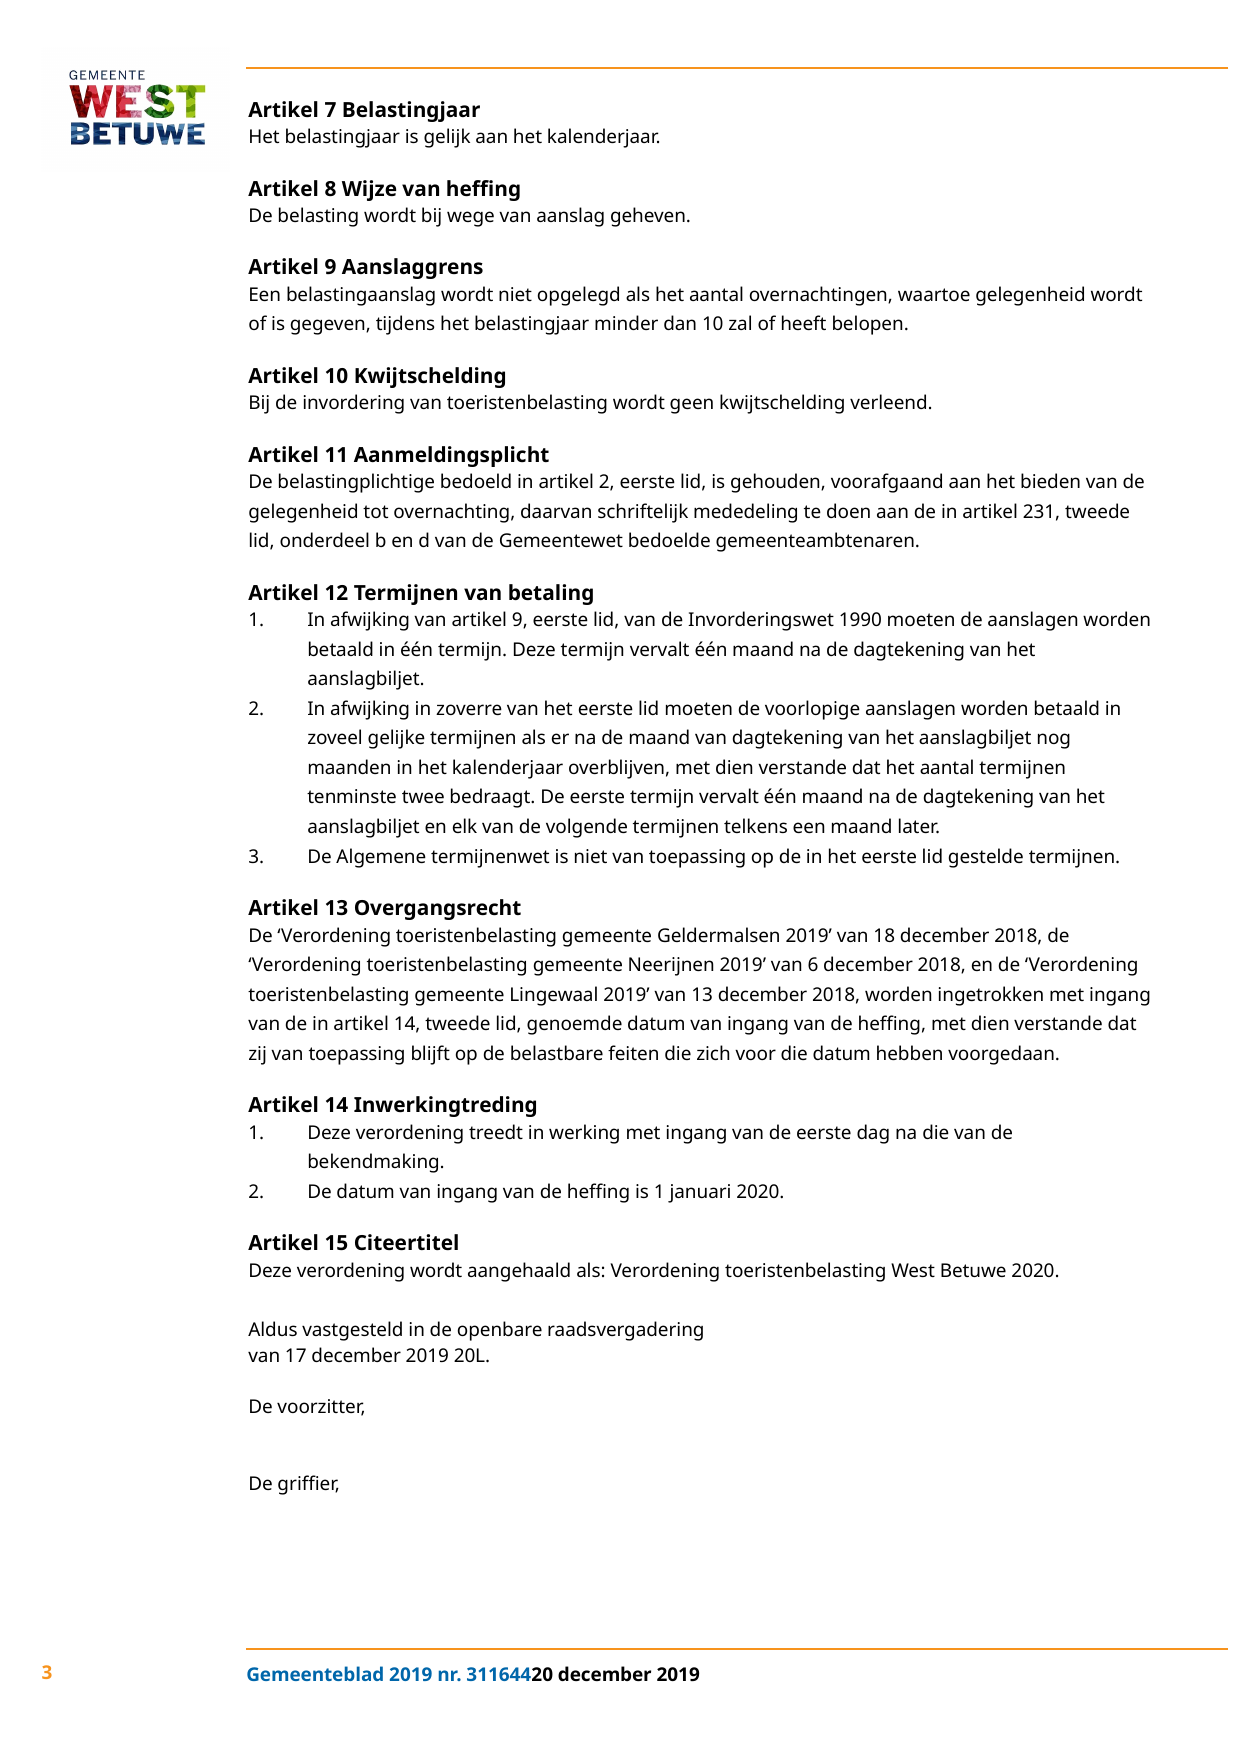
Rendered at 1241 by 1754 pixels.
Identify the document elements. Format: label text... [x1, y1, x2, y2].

text Artikel 11 Aanmeldingsplicht [248, 440, 1152, 468]
text van 17 december 2019 20L. [248, 1342, 1152, 1368]
text Het belastingjaar is gelijk aan het kalenderjaar. [248, 123, 1152, 149]
text Artikel 15 Citeertitel [248, 1228, 1152, 1257]
text Artikel 14 Inwerkingtreding [248, 1091, 1152, 1119]
text Artikel 9 Aanslaggrens [248, 252, 1152, 281]
text De griffier, [248, 1471, 1152, 1496]
text De ‘Verordening toeristenbelasting gemeente Geldermalsen 2019’ van 18 december 2018, de ‘Verordening toeristenbelasting gemeente Neerijnen 2019’ van 6 december 2018, en de ‘Verordening toeristenbelasting gemeente Lingewaal 2019’ van 13 december 2018, worden ingetrokken met ingang van de in artikel 14, tweede lid, genoemde datum van ingang van de heffing, met dien verstande dat zij van toepassing blijft op de belastbare feiten die zich voor die datum hebben voorgedaan. [248, 922, 1152, 1066]
text Artikel 7 Belastingjaar [248, 95, 1152, 123]
text De belastingplichtige bedoeld in artikel 2, eerste lid, is gehouden, voorafgaand aan het bieden van de gelegenheid tot overnachting, daarvan schriftelijk mededeling te doen aan de in artikel 231, tweede lid, onderdeel b en d van de Gemeentewet bedoelde gemeenteambtenaren. [248, 468, 1152, 553]
text Artikel 10 Kwijtschelding [248, 361, 1152, 389]
list In afwijking van artikel 9, eerste lid, van de Invorderingswet 1990 moeten de aanslagen worden betaald in één termijn. Deze termijn vervalt één maand na de dagtekening van het aanslagbiljet. [248, 606, 1152, 691]
text Aldus vastgesteld in de openbare raadsvergadering [248, 1316, 1152, 1342]
text Artikel 13 Overgangsrecht [248, 893, 1152, 922]
text De belasting wordt bij wege van aanslag geheven. [248, 202, 1152, 228]
list De datum van ingang van de heffing is 1 januari 2020. [248, 1178, 1152, 1204]
list De Algemene termijnenwet is niet van toepassing op de in het eerste lid gestelde termijnen. [248, 843, 1152, 869]
text Een belastingaanslag wordt niet opgelegd als het aantal overnachtingen, waartoe gelegenheid wordt of is gegeven, tijdens het belastingjaar minder dan 10 zal of heeft belopen. [248, 281, 1152, 336]
text De voorzitter, [248, 1393, 1152, 1419]
text Bij de invordering van toeristenbelasting wordt geen kwijtschelding verleend. [248, 389, 1152, 415]
text Artikel 8 Wijze van heffing [248, 174, 1152, 202]
text Deze verordening wordt aangehaald als: Verordening toeristenbelasting West Betuwe 2020. [248, 1257, 1152, 1283]
picture [41, 47, 231, 172]
list Deze verordening treedt in werking met ingang van de eerste dag na die van de bekendmaking. [248, 1119, 1152, 1174]
text Artikel 12 Termijnen van betaling [248, 578, 1152, 606]
list In afwijking in zoverre van het eerste lid moeten de voorlopige aanslagen worden betaald in zoveel gelijke termijnen als er na de maand van dagtekening van het aanslagbiljet nog maanden in het kalenderjaar overblijven, met dien verstande dat het aantal termijnen tenminste twee bedraagt. De eerste termijn vervalt één maand na de dagtekening van het aanslagbiljet en elk van de volgende termijnen telkens een maand later. [248, 695, 1152, 839]
